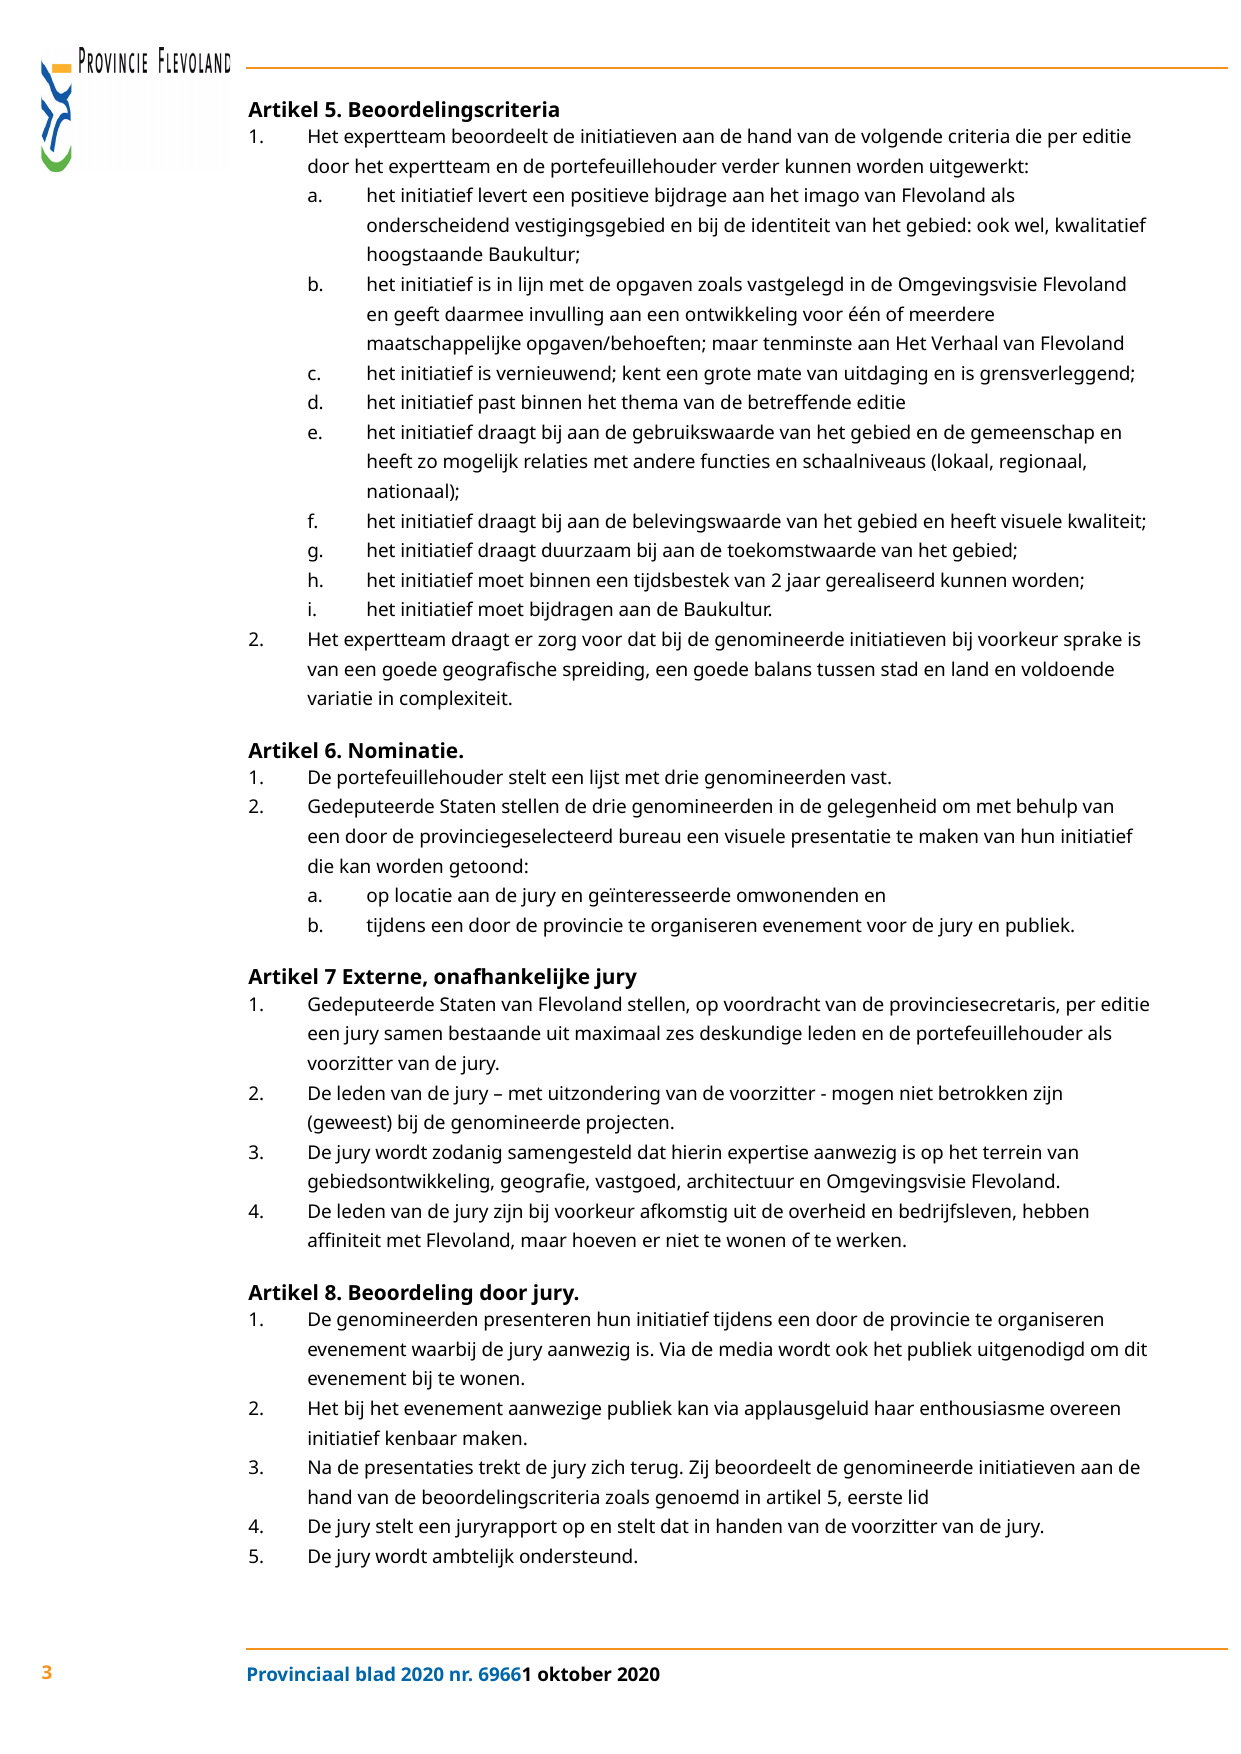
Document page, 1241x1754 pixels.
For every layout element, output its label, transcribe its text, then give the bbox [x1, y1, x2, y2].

list het initiatief draagt duurzaam bij aan de toekomstwaarde van het gebied; [307, 537, 1152, 563]
list Gedeputeerde Staten stellen de drie genomineerden in de gelegenheid om met behulp van een door de provinciegeselecteerd bureau een visuele presentatie te maken van hun initiatief die kan worden getoond: [248, 794, 1152, 879]
list het initiatief moet bijdragen aan de Baukultur. [307, 597, 1152, 622]
list De jury wordt ambtelijk ondersteund. [248, 1543, 1152, 1569]
list Het expertteam beoordeelt de initiatieven aan de hand van de volgende criteria die per editie door het expertteam en de portefeuillehouder verder kunnen worden uitgewerkt: [248, 123, 1152, 178]
list Het expertteam draagt er zorg voor dat bij de genomineerde initiatieven bij voorkeur sprake is van een goede geografische spreiding, een goede balans tussen stad en land en voldoende variatie in complexiteit. [248, 626, 1152, 711]
text Artikel 6. Nominatie. [248, 736, 1152, 764]
text Artikel 8. Beoordeling door jury. [248, 1278, 1152, 1306]
list De portefeuillehouder stelt een lijst met drie genomineerden vast. [248, 764, 1152, 790]
list De jury stelt een juryrapport op en stelt dat in handen van de voorzitter van de jury. [248, 1513, 1152, 1539]
text Artikel 5. Beoordelingscriteria [248, 95, 1152, 123]
picture [41, 47, 231, 172]
list het initiatief past binnen het thema van de betreffende editie [307, 389, 1152, 415]
list het initiatief is in lijn met de opgaven zoals vastgelegd in de Omgevingsvisie Flevoland en geeft daarmee invulling aan een ontwikkeling voor één of meerdere maatschappelijke opgaven/behoeften; maar tenminste aan Het Verhaal van Flevoland [307, 271, 1152, 356]
list het initiatief draagt bij aan de belevingswaarde van het gebied en heeft visuele kwaliteit; [307, 508, 1152, 533]
list het initiatief levert een positieve bijdrage aan het imago van Flevoland als onderscheidend vestigingsgebied en bij de identiteit van het gebied: ook wel, kwalitatief hoogstaande Baukultur; [307, 182, 1152, 267]
list het initiatief moet binnen een tijdsbestek van 2 jaar gerealiseerd kunnen worden; [307, 567, 1152, 593]
list Na de presentaties trekt de jury zich terug. Zij beoordeelt de genomineerde initiatieven aan de hand van de beoordelingscriteria zoals genoemd in artikel 5, eerste lid [248, 1454, 1152, 1510]
list Gedeputeerde Staten van Flevoland stellen, op voordracht van de provinciesecretaris, per editie een jury samen bestaande uit maximaal zes deskundige leden en de portefeuillehouder als voorzitter van de jury. [248, 991, 1152, 1076]
list De leden van de jury zijn bij voorkeur afkomstig uit de overheid en bedrijfsleven, hebben affiniteit met Flevoland, maar hoeven er niet te wonen of te werken. [248, 1198, 1152, 1253]
list De genomineerden presenteren hun initiatief tijdens een door de provincie te organiseren evenement waarbij de jury aanwezig is. Via de media wordt ook het publiek uitgenodigd om dit evenement bij te wonen. [248, 1306, 1152, 1391]
list De leden van de jury – met uitzondering van de voorzitter - mogen niet betrokken zijn (geweest) bij de genomineerde projecten. [248, 1080, 1152, 1135]
list op locatie aan de jury en geïnteresseerde omwonenden en [307, 882, 1152, 908]
text Artikel 7 Externe, onafhankelijke jury [248, 962, 1152, 991]
list De jury wordt zodanig samengesteld dat hierin expertise aanwezig is op het terrein van gebiedsontwikkeling, geografie, vastgoed, architectuur en Omgevingsvisie Flevoland. [248, 1139, 1152, 1194]
list tijdens een door de provincie te organiseren evenement voor de jury en publiek. [307, 912, 1152, 938]
list Het bij het evenement aanwezige publiek kan via applausgeluid haar enthousiasme overeen initiatief kenbaar maken. [248, 1395, 1152, 1451]
list het initiatief draagt bij aan de gebruikswaarde van het gebied en de gemeenschap en heeft zo mogelijk relaties met andere functies en schaalniveaus (lokaal, regionaal, nationaal); [307, 419, 1152, 504]
list het initiatief is vernieuwend; kent een grote mate van uitdaging en is grensverleggend; [307, 360, 1152, 386]
